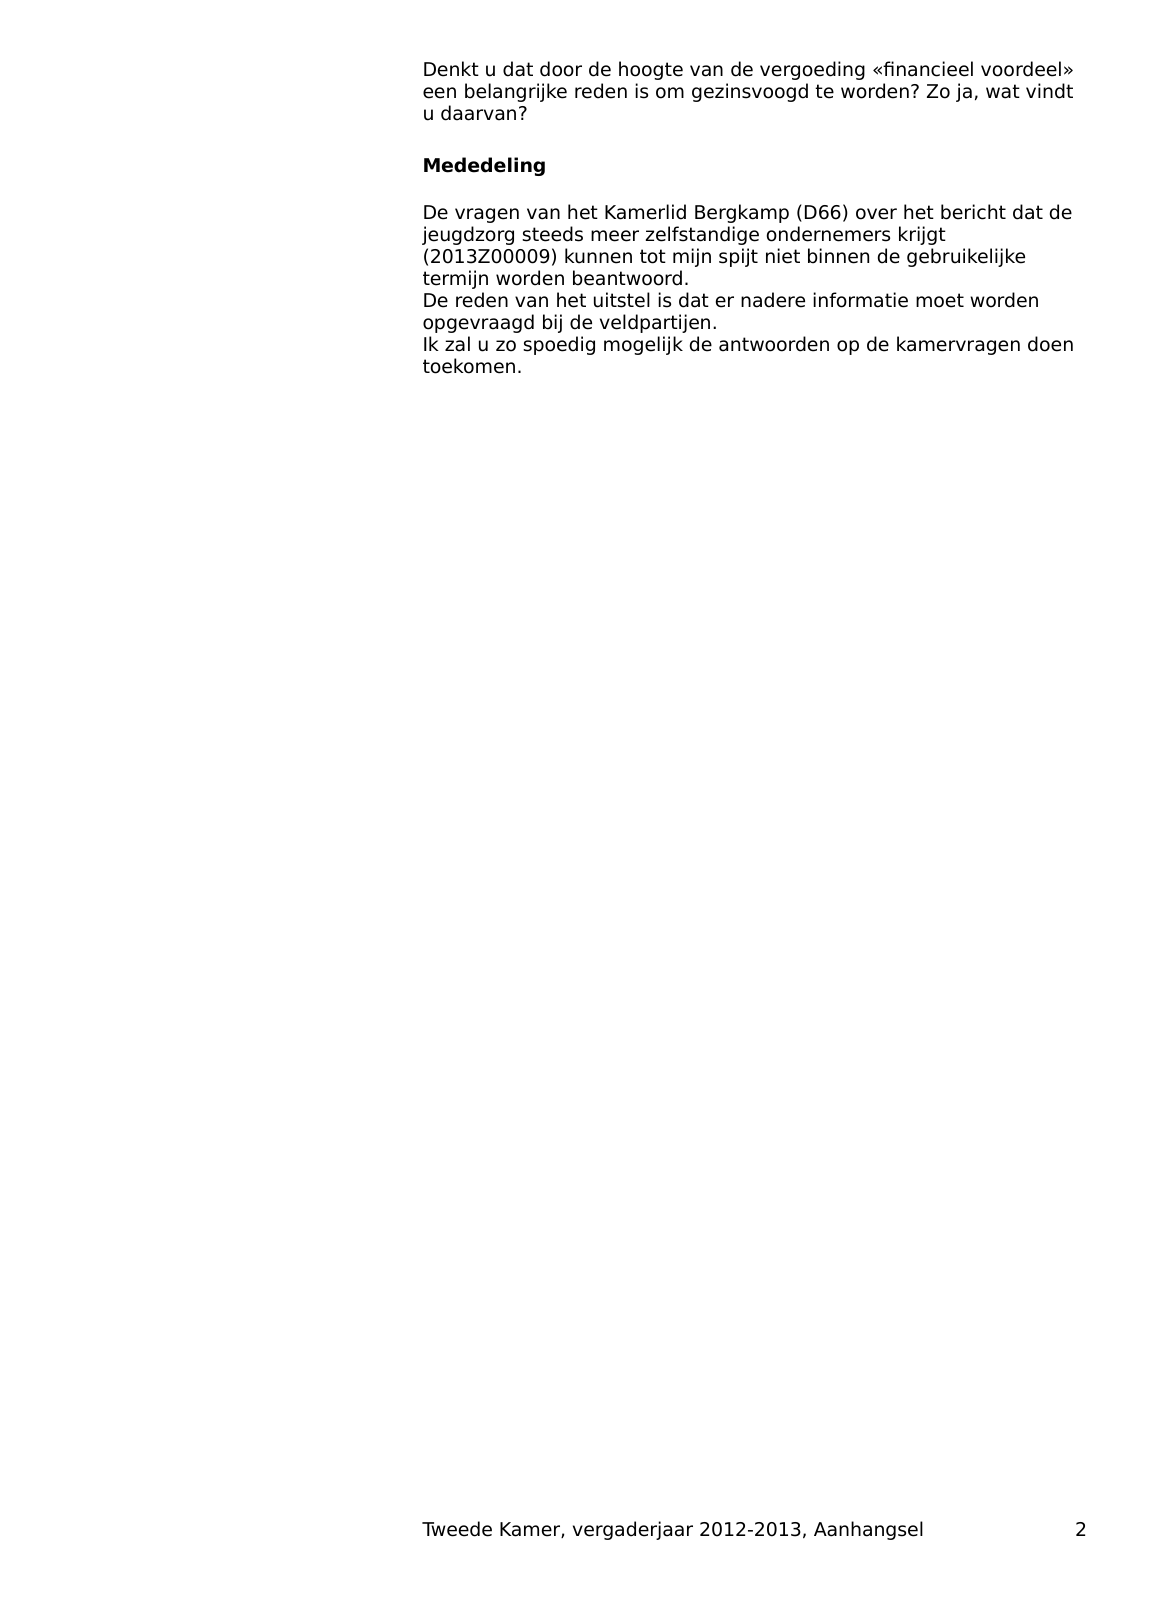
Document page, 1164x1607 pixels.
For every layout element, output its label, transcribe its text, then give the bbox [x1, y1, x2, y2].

text De reden van het uitstel is dat er nadere informatie moet worden opgevraagd bij de veldpartijen. [422, 290, 1087, 334]
text Denkt u dat door de hoogte van de vergoeding «financieel voordeel» een belangrijke reden is om gezinsvoogd te worden? Zo ja, wat vindt u daarvan? [422, 59, 1087, 125]
text Ik zal u zo spoedig mogelijk de antwoorden op de kamervragen doen toekomen. [422, 334, 1087, 378]
subtitle Mededeling [422, 155, 1087, 177]
text De vragen van het Kamerlid Bergkamp (D66) over het bericht dat de jeugdzorg steeds meer zelfstandige ondernemers krijgt (2013Z00009) kunnen tot mijn spijt niet binnen de gebruikelijke termijn worden beantwoord. [422, 202, 1087, 290]
